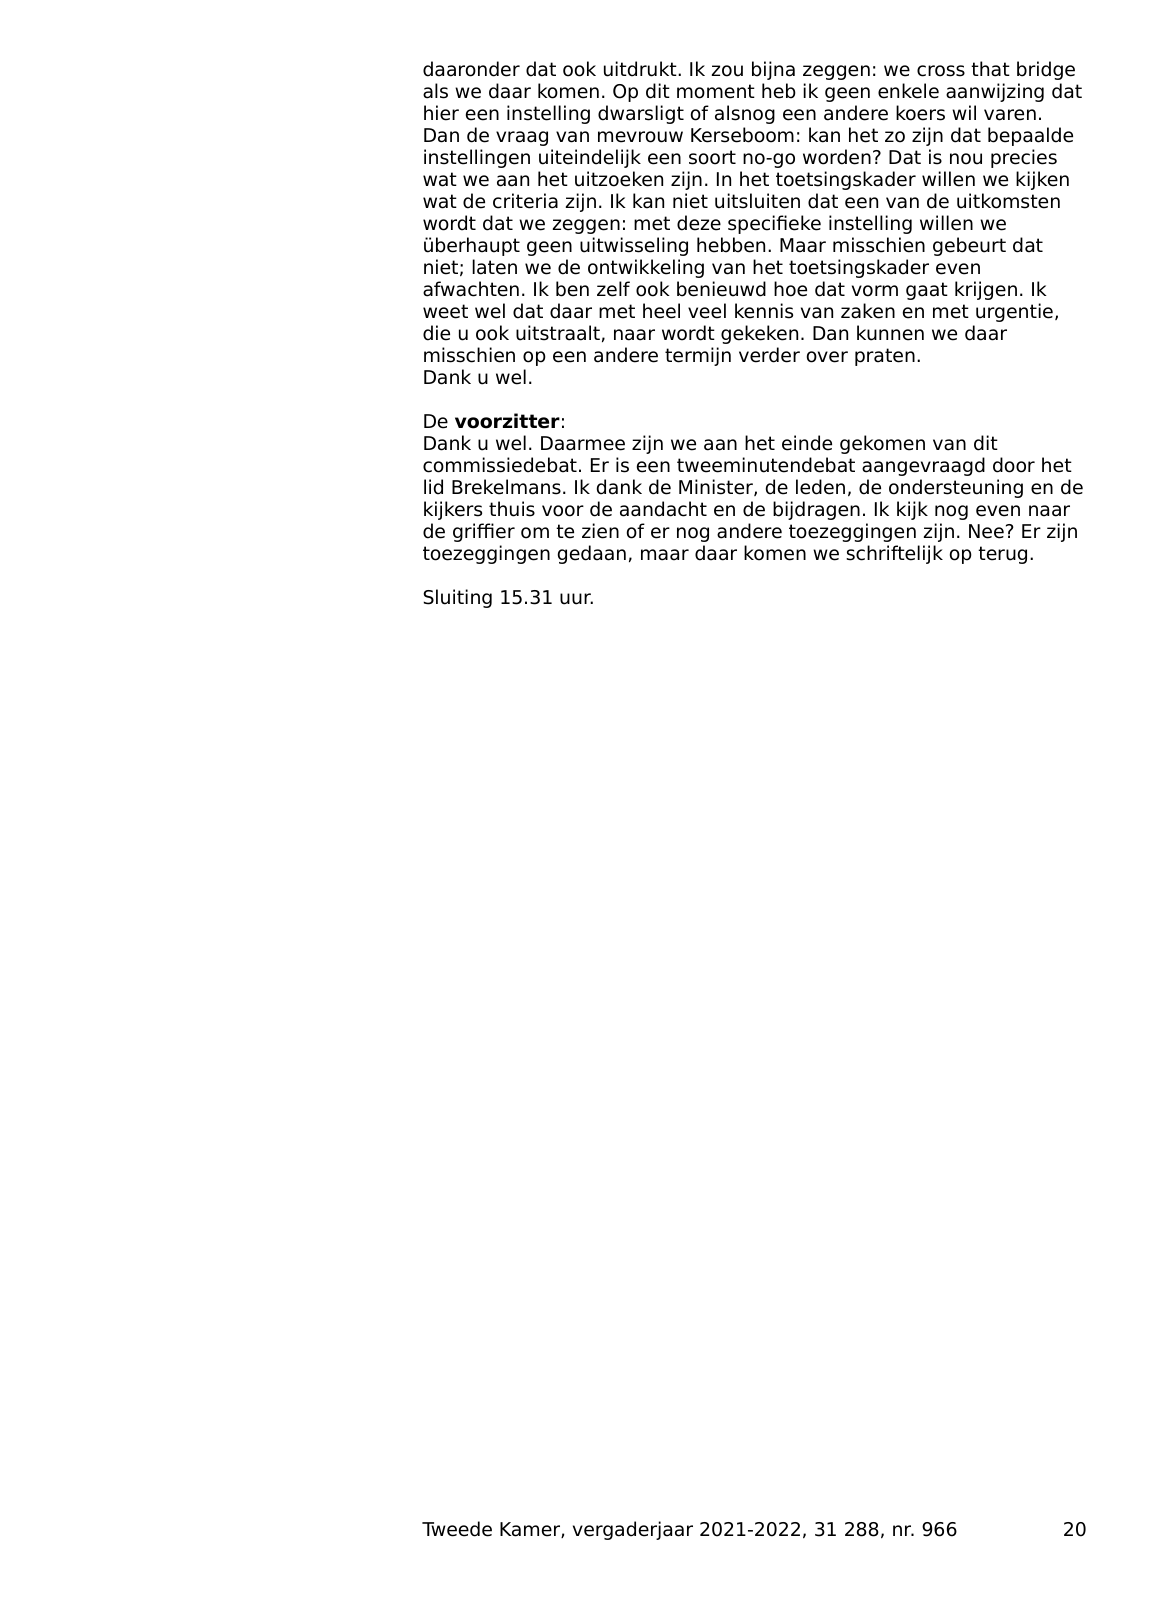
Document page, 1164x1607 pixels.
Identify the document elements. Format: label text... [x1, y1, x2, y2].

text Dan de vraag van mevrouw Kerseboom: kan het zo zijn dat bepaalde instellingen uiteindelijk een soort no-go worden? Dat is nou precies wat we aan het uitzoeken zijn. In het toetsingskader willen we kijken wat de criteria zijn. Ik kan niet uitsluiten dat een van de uitkomsten wordt dat we zeggen: met deze specifieke instelling willen we überhaupt geen uitwisseling hebben. Maar misschien gebeurt dat niet; laten we de ontwikkeling van het toetsingskader even afwachten. Ik ben zelf ook benieuwd hoe dat vorm gaat krijgen. Ik weet wel dat daar met heel veel kennis van zaken en met urgentie, die u ook uitstraalt, naar wordt gekeken. Dan kunnen we daar misschien op een andere termijn verder over praten. [422, 125, 1087, 367]
text daaronder dat ook uitdrukt. Ik zou bijna zeggen: we cross that bridge als we daar komen. Op dit moment heb ik geen enkele aanwijzing dat hier een instelling dwarsligt of alsnog een andere koers wil varen. [422, 59, 1087, 125]
text Dank u wel. Daarmee zijn we aan het einde gekomen van dit commissiedebat. Er is een tweeminutendebat aangevraagd door het lid Brekelmans. Ik dank de Minister, de leden, de ondersteuning en de kijkers thuis voor de aandacht en de bijdragen. Ik kijk nog even naar de griffier om te zien of er nog andere toezeggingen zijn. Nee? Er zijn toezeggingen gedaan, maar daar komen we schriftelijk op terug. [422, 433, 1087, 565]
text Sluiting 15.31 uur. [422, 587, 1087, 609]
text Dank u wel. [422, 367, 1087, 389]
text De voorzitter: [422, 411, 1087, 433]
